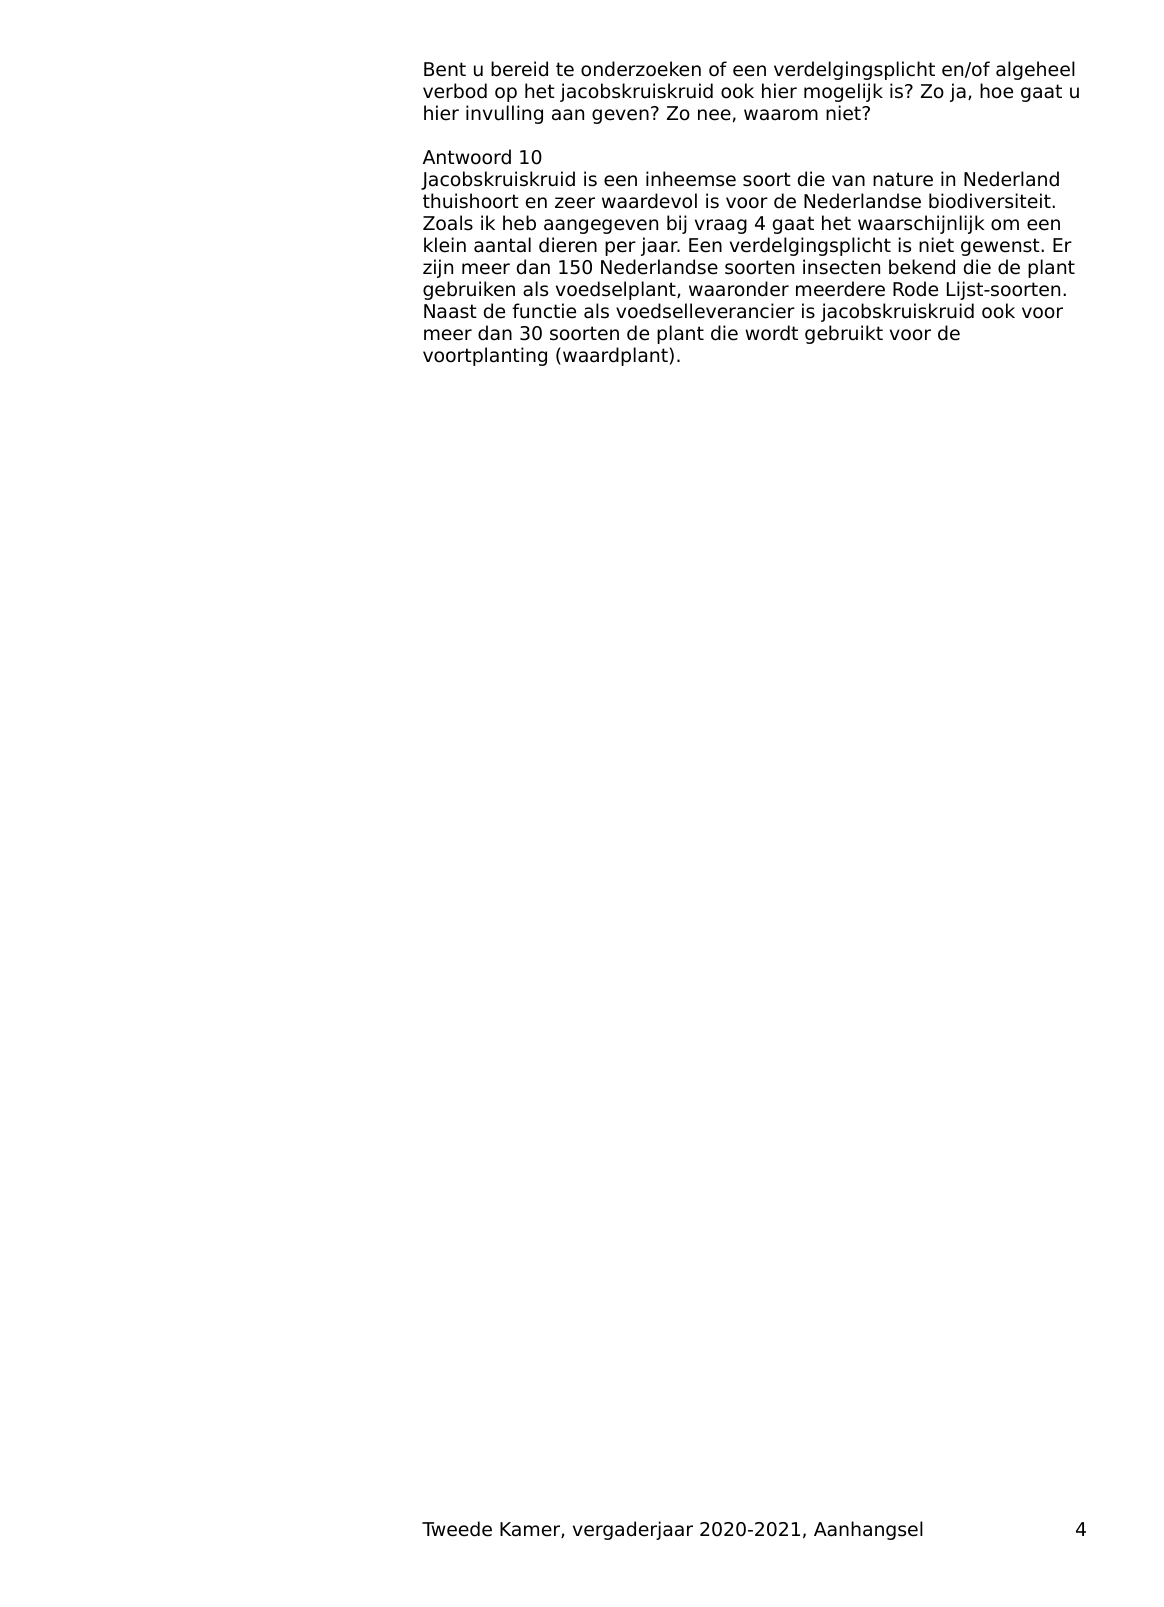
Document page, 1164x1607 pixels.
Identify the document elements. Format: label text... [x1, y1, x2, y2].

text Jacobskruiskruid is een inheemse soort die van nature in Nederland thuishoort en zeer waardevol is voor de Nederlandse biodiversiteit. Zoals ik heb aangegeven bij vraag 4 gaat het waarschijnlijk om een klein aantal dieren per jaar. Een verdelgingsplicht is niet gewenst. Er zijn meer dan 150 Nederlandse soorten insecten bekend die de plant gebruiken als voedselplant, waaronder meerdere Rode Lijst-soorten. Naast de functie als voedselleverancier is jacobskruiskruid ook voor meer dan 30 soorten de plant die wordt gebruikt voor de voortplanting (waardplant). [422, 169, 1087, 367]
text Antwoord 10 [422, 147, 1087, 169]
text Bent u bereid te onderzoeken of een verdelgingsplicht en/of algeheel verbod op het jacobskruiskruid ook hier mogelijk is? Zo ja, hoe gaat u hier invulling aan geven? Zo nee, waarom niet? [422, 59, 1087, 125]
